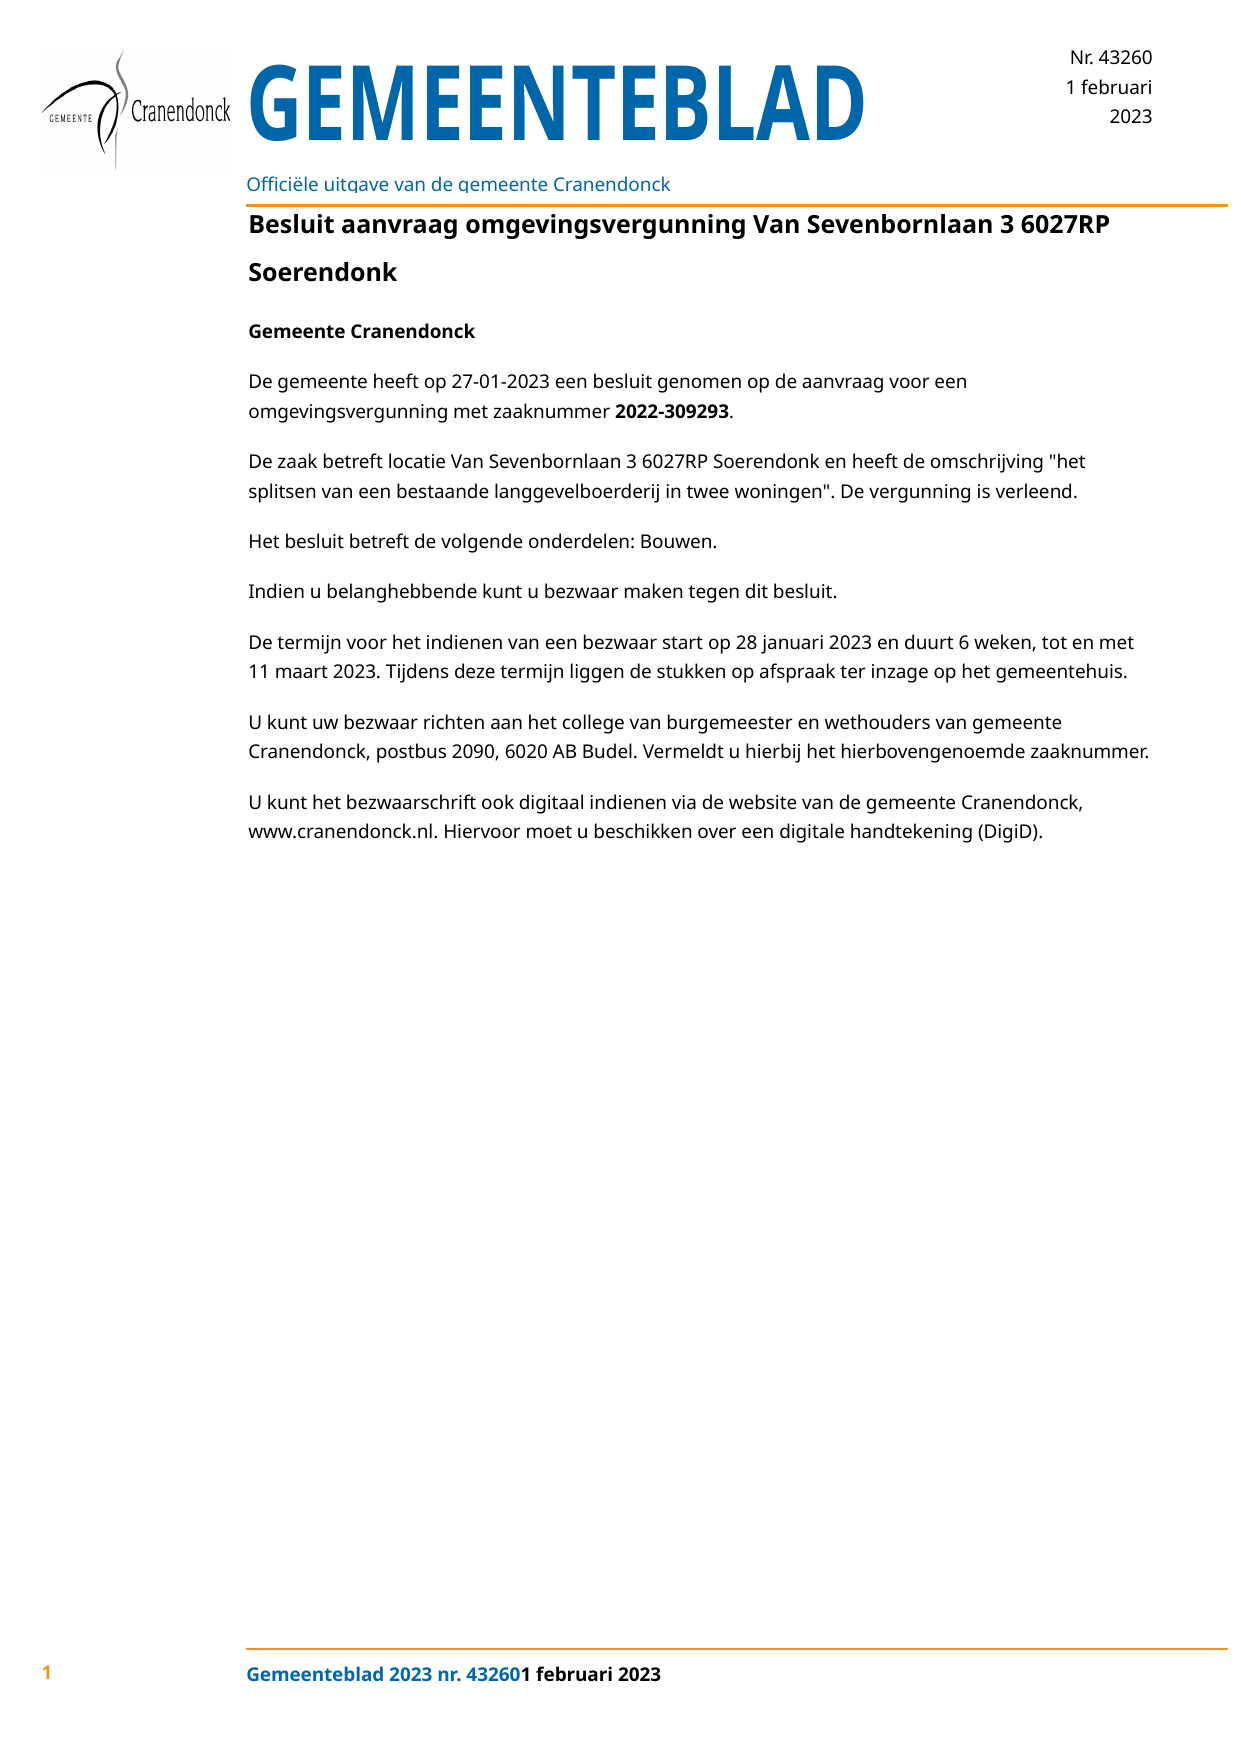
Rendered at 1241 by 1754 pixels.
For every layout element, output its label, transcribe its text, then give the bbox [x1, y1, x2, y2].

text Besluit aanvraag omgevingsvergunning Van Sevenbornlaan 3 6027RP Soerendonk [248, 207, 1152, 288]
text U kunt uw bezwaar richten aan het college van burgemeester en wethouders van gemeente Cranendonck, postbus 2090, 6020 AB Budel. Vermeldt u hierbij het hierbovengenoemde zaaknummer. [248, 709, 1152, 764]
text Het besluit betreft de volgende onderdelen: Bouwen. [248, 528, 1152, 554]
picture [41, 47, 231, 172]
text De gemeente heeft op 27-01-2023 een besluit genomen op de aanvraag voor een omgevingsvergunning met zaaknummer 2022-309293. [248, 368, 1152, 424]
text De termijn voor het indienen van een bezwaar start op 28 januari 2023 en duurt 6 weken, tot en met 11 maart 2023. Tijdens deze termijn liggen de stukken op afspraak ter inzage op het gemeentehuis. [248, 629, 1152, 684]
text Gemeente Cranendonck [248, 318, 1152, 344]
text U kunt het bezwaarschrift ook digitaal indienen via de website van de gemeente Cranendonck, www.cranendonck.nl. Hiervoor moet u beschikken over een digitale handtekening (DigiD). [248, 789, 1152, 844]
text De zaak betreft locatie Van Sevenbornlaan 3 6027RP Soerendonk en heeft de omschrijving "het splitsen van een bestaande langgevelboerderij in twee woningen". De vergunning is verleend. [248, 448, 1152, 504]
text Indien u belanghebbende kunt u bezwaar maken tegen dit besluit. [248, 579, 1152, 604]
